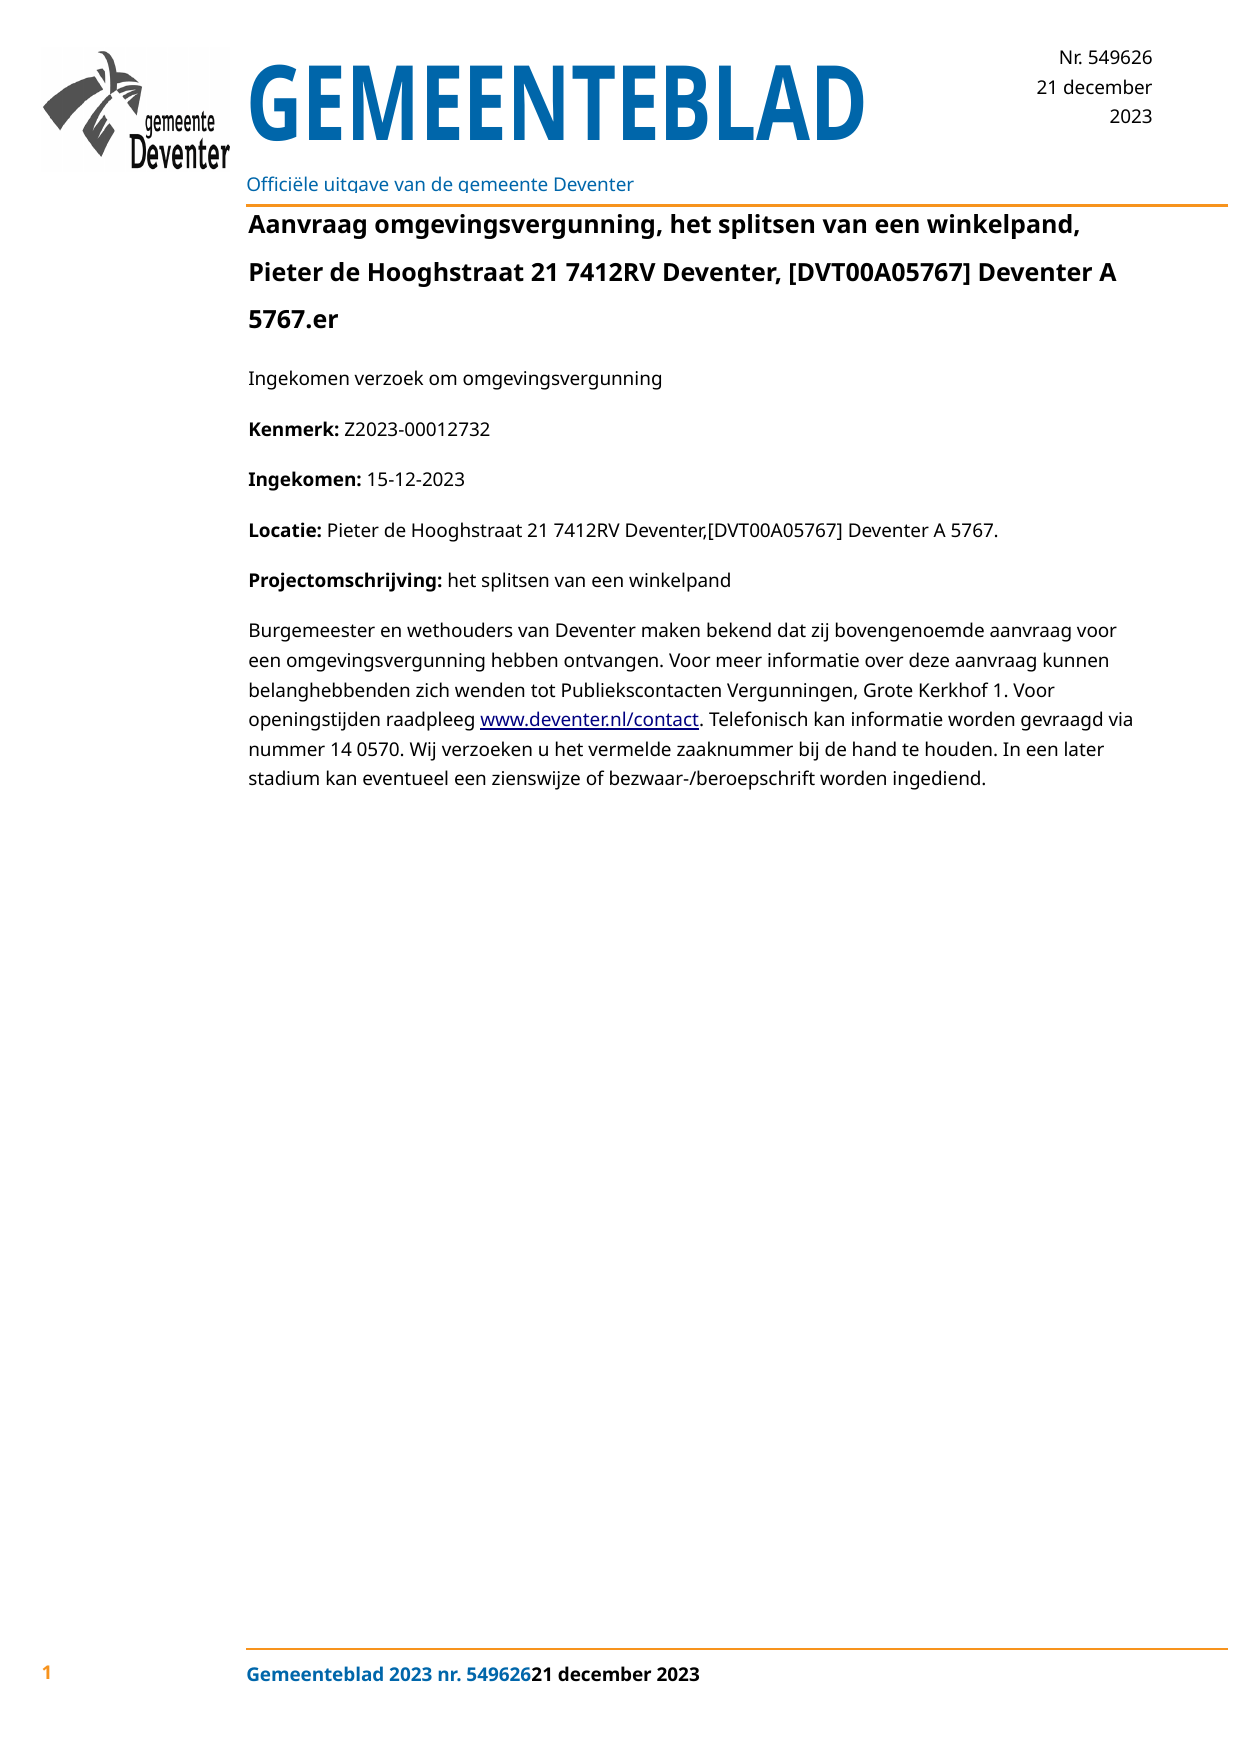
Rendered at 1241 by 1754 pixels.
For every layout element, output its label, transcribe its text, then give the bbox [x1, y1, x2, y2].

picture [41, 47, 231, 172]
text Kenmerk: Z2023-00012732 [248, 416, 1152, 442]
text Projectomschrijving: het splitsen van een winkelpand [248, 567, 1152, 593]
text Ingekomen: 15-12-2023 [248, 466, 1152, 492]
text Burgemeester en wethouders van Deventer maken bekend dat zij bovengenoemde aanvraag voor een omgevingsvergunning hebben ontvangen. Voor meer informatie over deze aanvraag kunnen belanghebbenden zich wenden tot Publiekscontacten Vergunningen, Grote Kerkhof 1. Voor openingstijden raadpleeg www.deventer.nl/contact. Telefonisch kan informatie worden gevraagd via nummer 14 0570. Wij verzoeken u het vermelde zaaknummer bij de hand te houden. In een later stadium kan eventueel een zienswijze of bezwaar-/beroepschrift worden ingediend. [248, 618, 1152, 791]
text Locatie: Pieter de Hooghstraat 21 7412RV Deventer,[DVT00A05767] Deventer A 5767. [248, 517, 1152, 542]
text Ingekomen verzoek om omgevingsvergunning [248, 366, 1152, 391]
text Aanvraag omgevingsvergunning, het splitsen van een winkelpand, Pieter de Hooghstraat 21 7412RV Deventer, [DVT00A05767] Deventer A 5767.er [248, 207, 1152, 336]
